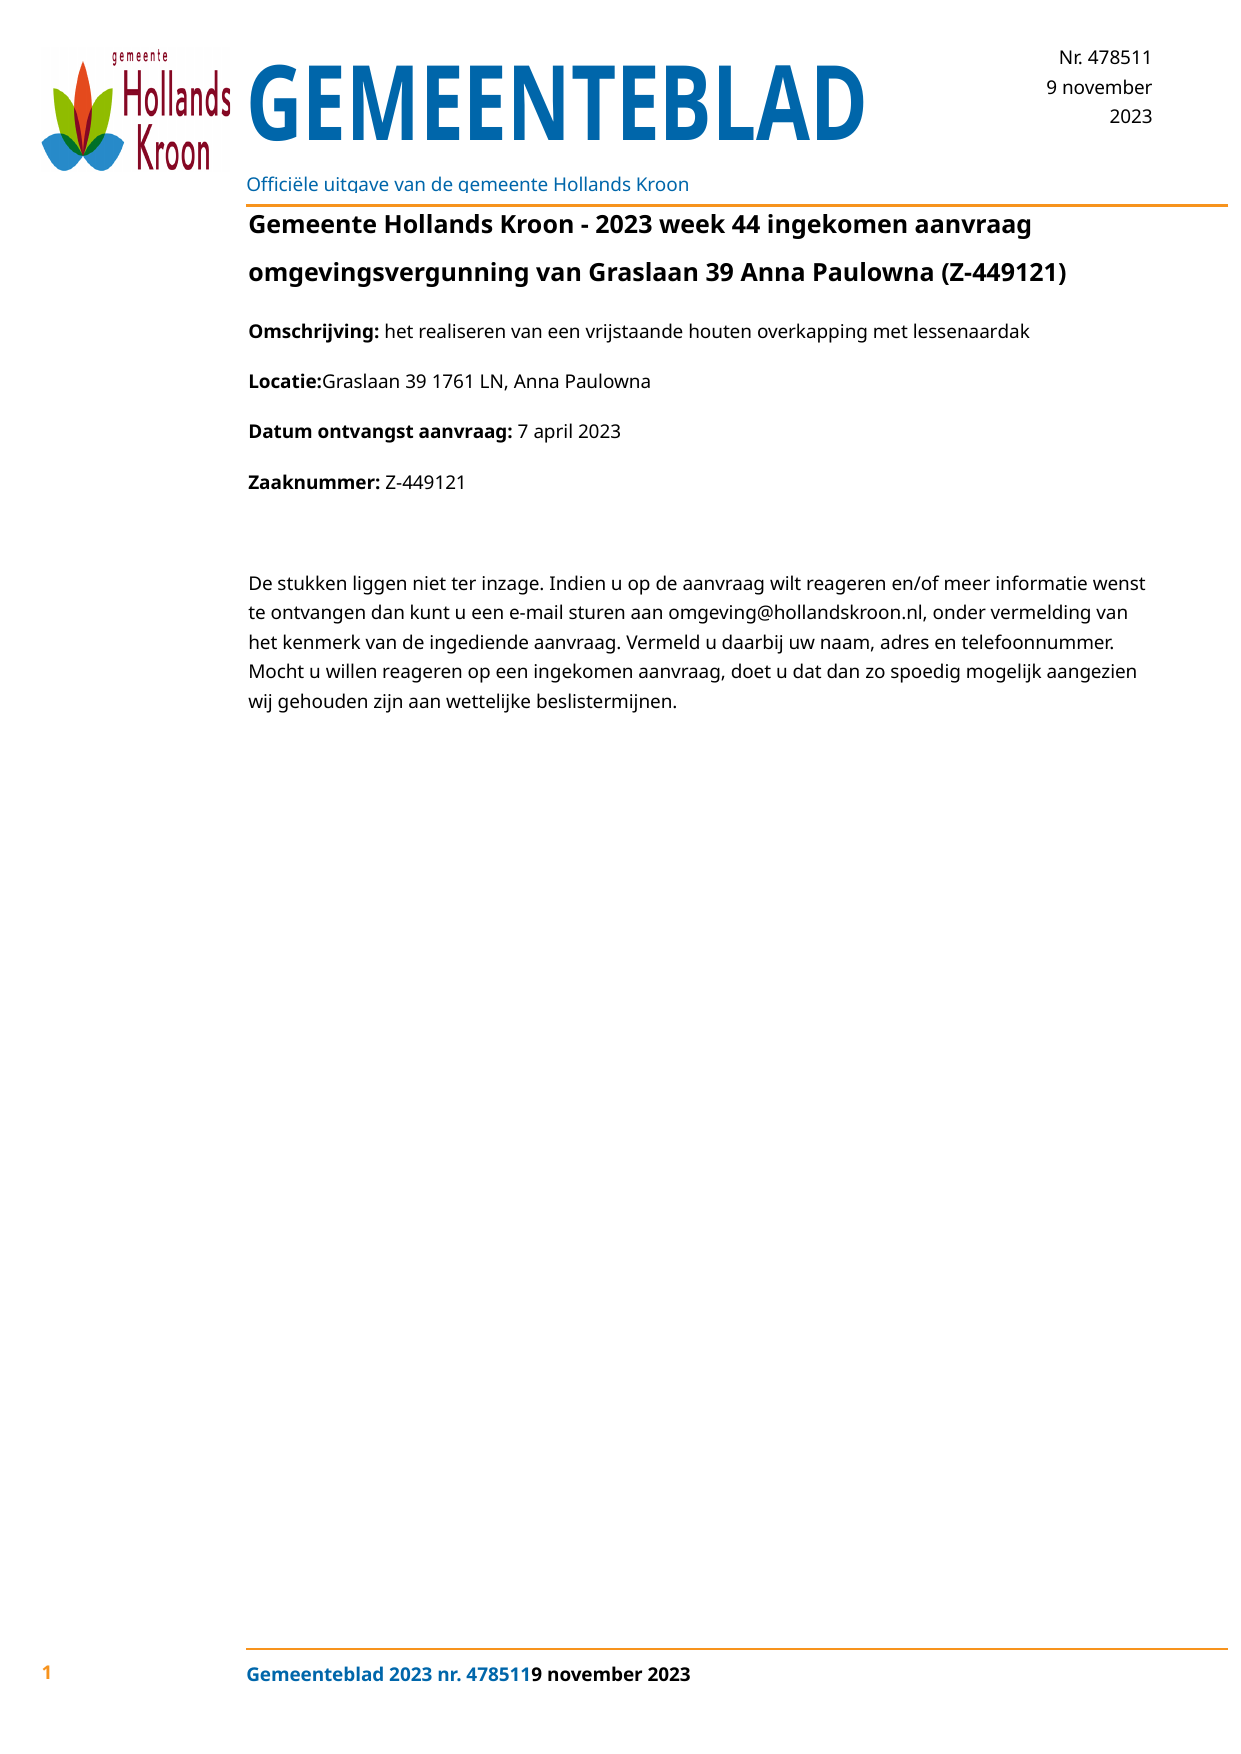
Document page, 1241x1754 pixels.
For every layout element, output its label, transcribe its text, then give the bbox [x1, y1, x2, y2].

picture [41, 47, 231, 172]
text Zaaknummer: Z-449121 [248, 469, 1152, 495]
text Locatie:Graslaan 39 1761 LN, Anna Paulowna [248, 368, 1152, 394]
text Gemeente Hollands Kroon - 2023 week 44 ingekomen aanvraag omgevingsvergunning van Graslaan 39 Anna Paulowna (Z-449121) [248, 207, 1152, 288]
text Omschrijving: het realiseren van een vrijstaan­de houten overkappi­ng met lessenaar­dak [248, 318, 1152, 344]
text Datum ontvangst aanvraag: 7 april 2023 [248, 419, 1152, 444]
text De stukken liggen niet ter inzage. Indien u op de aanvraag wilt reageren en/of meer informatie wenst te ontvangen dan kunt u een e-mail sturen aan omgeving@hollandskroon.nl, onder vermelding van het kenmerk van de ingediende aanvraag. Vermeld u daarbij uw naam, adres en telefoonnummer. Mocht u willen reageren op een ingekomen aanvraag, doet u dat dan zo spoedig mogelijk aangezien wij gehouden zijn aan wettelijke beslistermijnen. [248, 570, 1152, 714]
